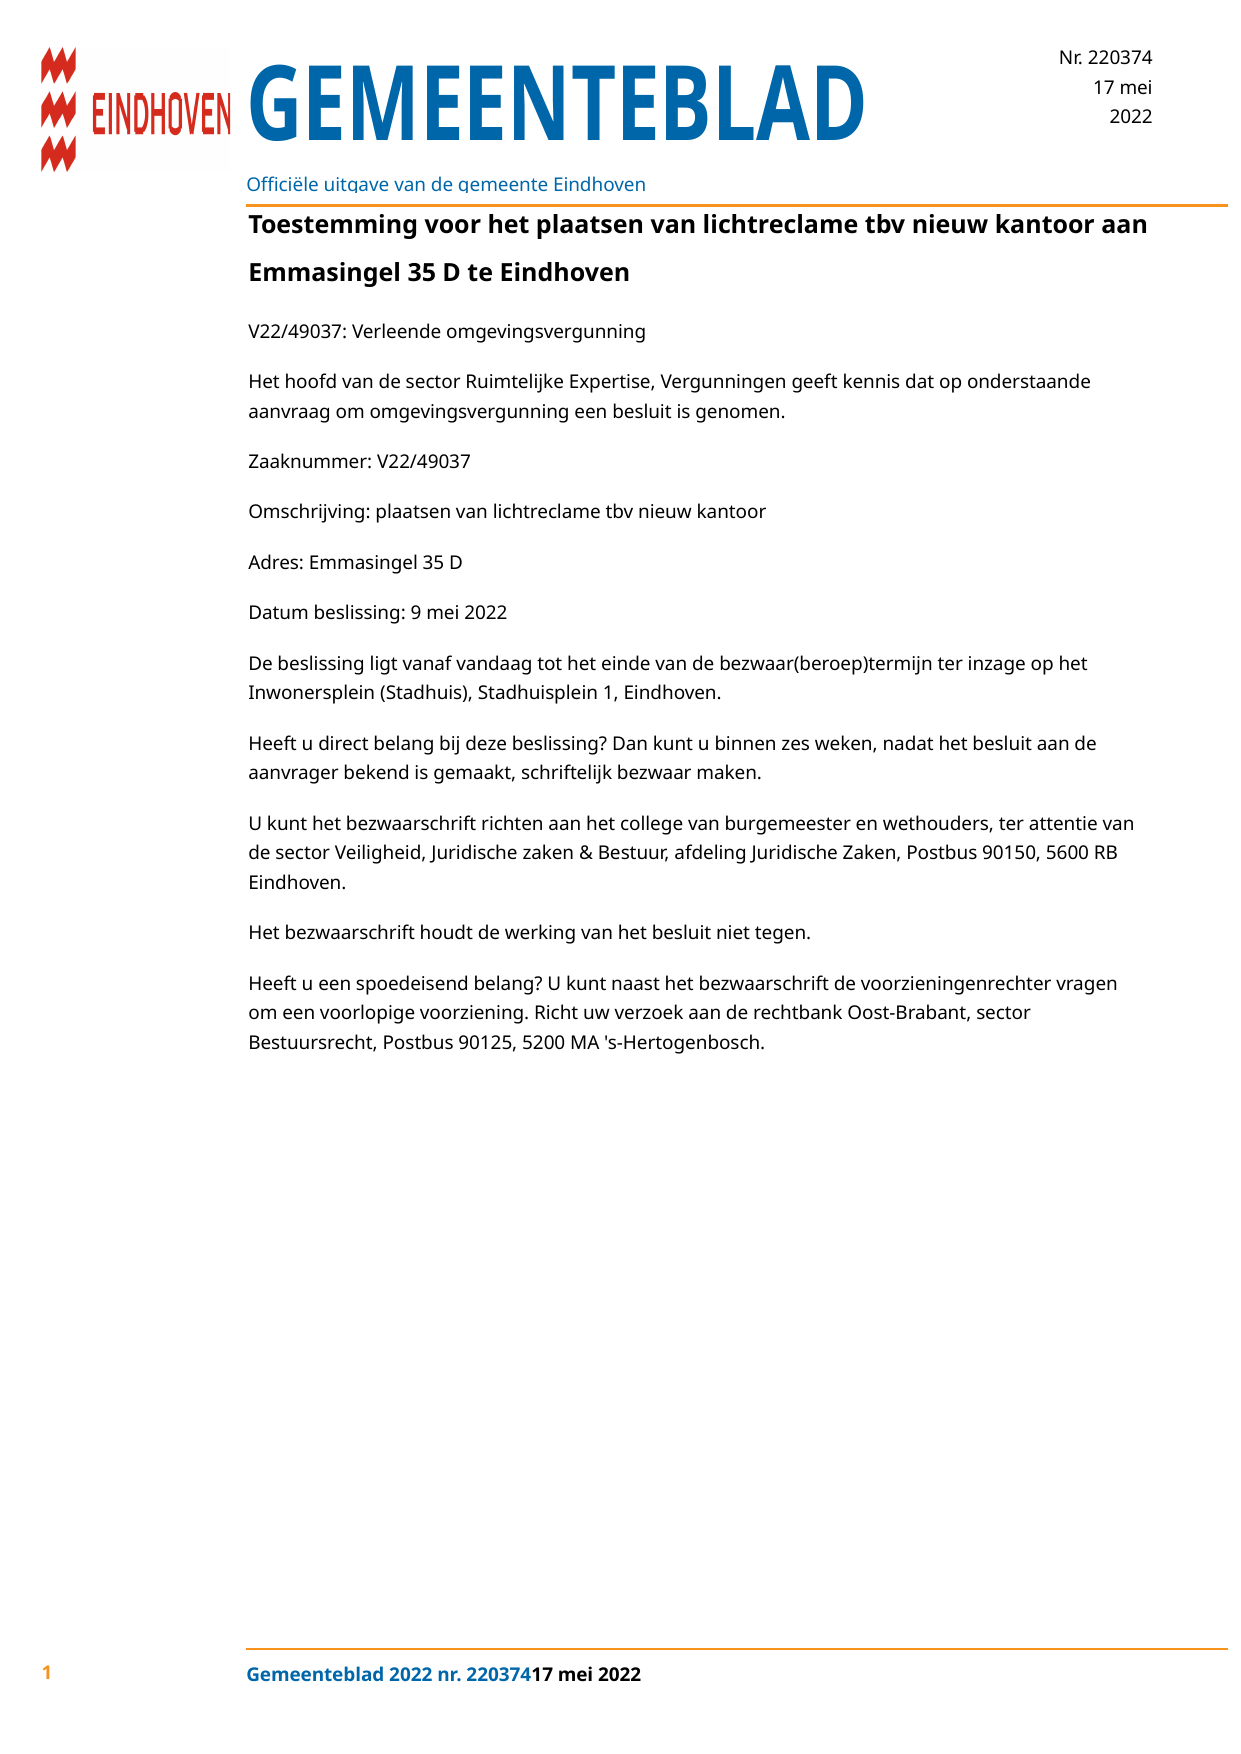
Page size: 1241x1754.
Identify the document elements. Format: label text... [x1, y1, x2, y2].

text Heeft u direct belang bij deze beslissing? Dan kunt u binnen zes weken, nadat het besluit aan de aanvrager bekend is gemaakt, schriftelijk bezwaar maken. [248, 730, 1152, 785]
text Zaaknummer: V22/49037 [248, 448, 1152, 474]
text U kunt het bezwaarschrift richten aan het college van burgemeester en wethouders, ter attentie van de sector Veiligheid, Juridische zaken & Bestuur, afdeling Juridische Zaken, Postbus 90150, 5600 RB Eindhoven. [248, 810, 1152, 895]
text Datum beslissing: 9 mei 2022 [248, 599, 1152, 625]
text Toestemming voor het plaatsen van lichtreclame tbv nieuw kantoor aan Emmasingel 35 D te Eindhoven [248, 207, 1152, 288]
text Adres: Emmasingel 35 D [248, 549, 1152, 575]
picture [41, 47, 231, 172]
text Heeft u een spoedeisend belang? U kunt naast het bezwaarschrift de voorzieningenrechter vragen om een voorlopige voorziening. Richt uw verzoek aan de rechtbank Oost-Brabant, sector Bestuursrecht, Postbus 90125, 5200 MA 's-Hertogenbosch. [248, 970, 1152, 1055]
text De beslissing ligt vanaf vandaag tot het einde van de bezwaar(beroep)termijn ter inzage op het Inwonersplein (Stadhuis), Stadhuisplein 1, Eindhoven. [248, 650, 1152, 705]
text Het hoofd van de sector Ruimtelijke Expertise, Vergunningen geeft kennis dat op onderstaande aanvraag om omgevingsvergunning een besluit is genomen. [248, 368, 1152, 424]
text Omschrijving: plaatsen van lichtreclame tbv nieuw kantoor [248, 499, 1152, 524]
text V22/49037: Verleende omgevingsvergunning [248, 318, 1152, 344]
text Het bezwaarschrift houdt de werking van het besluit niet tegen. [248, 919, 1152, 945]
